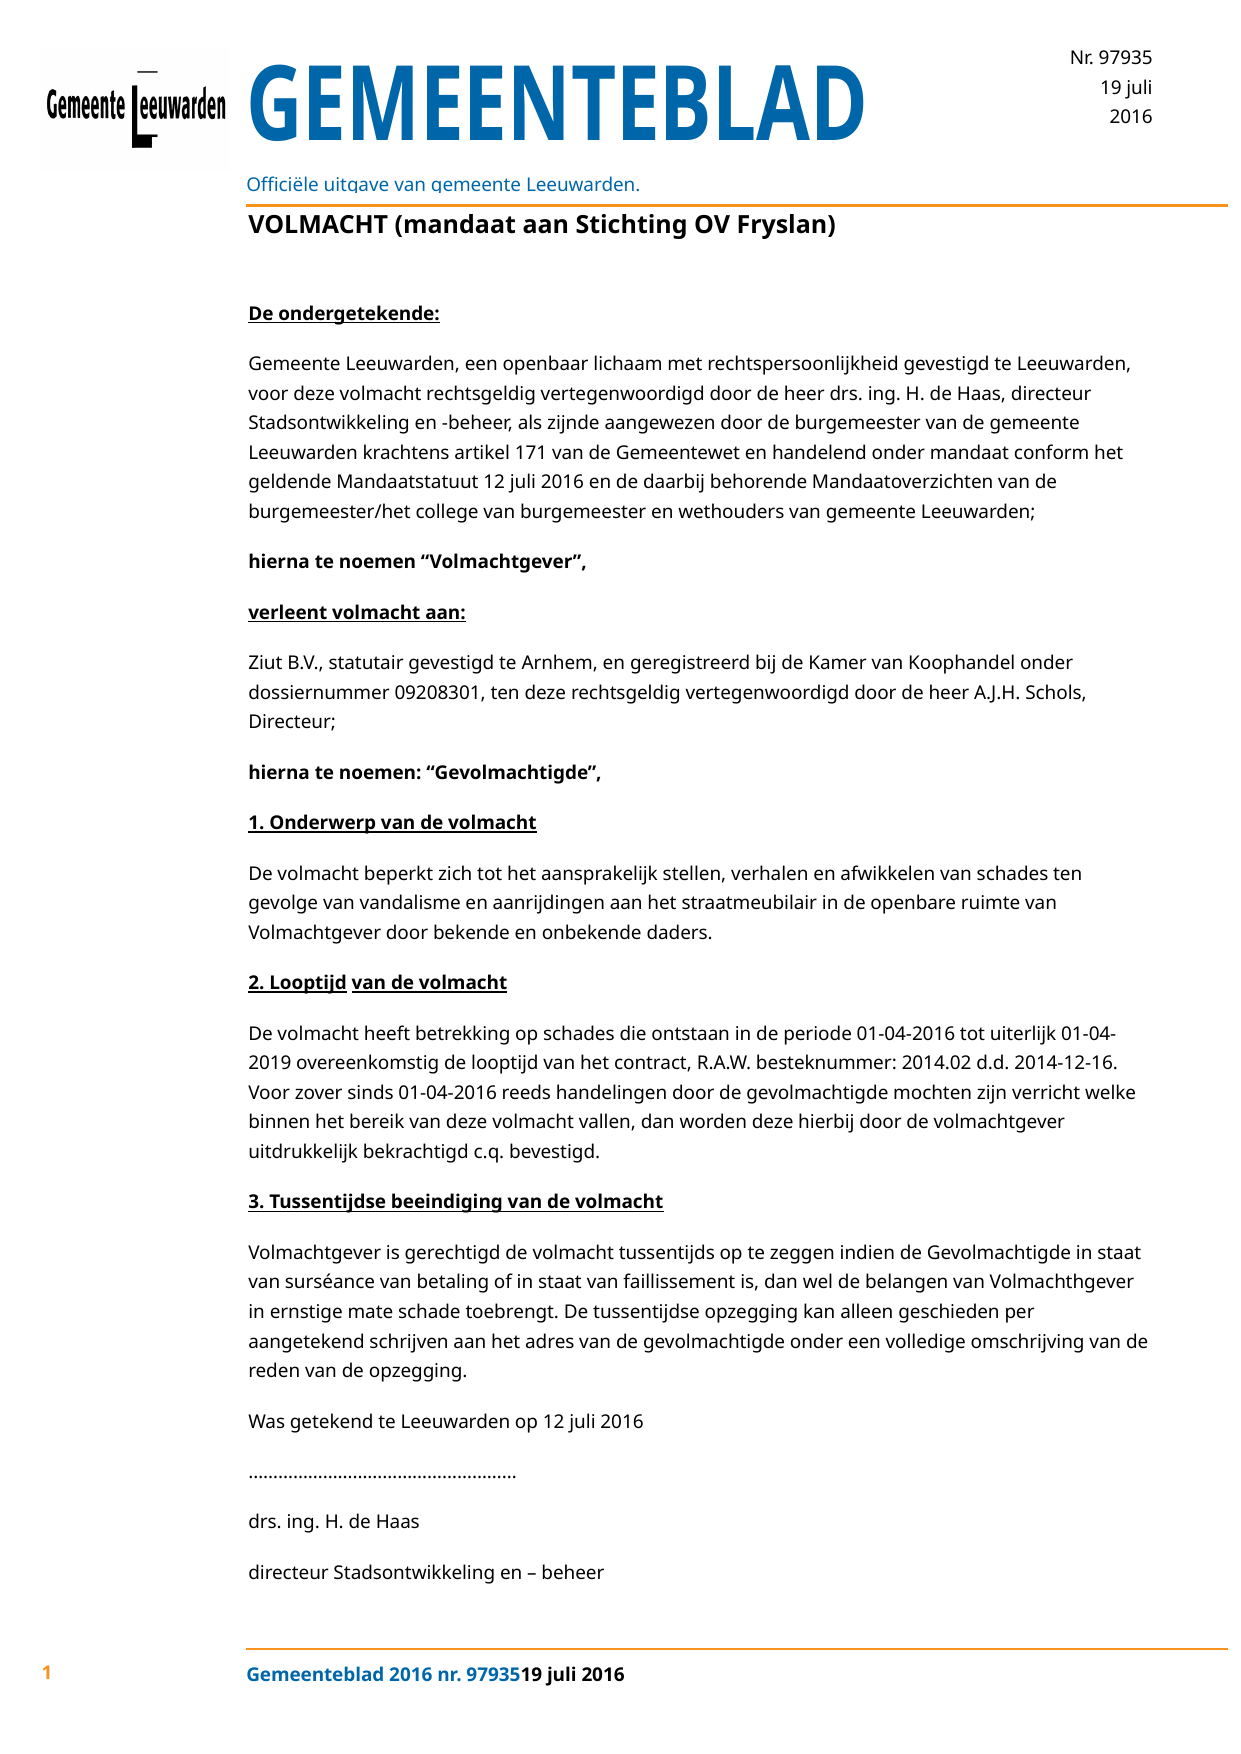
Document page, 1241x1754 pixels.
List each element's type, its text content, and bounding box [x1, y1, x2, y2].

text Volmachtgever is gerechtigd de volmacht tussentijds op te zeggen indien de Gevolmachtigde in staat van surséance van betaling of in staat van faillissement is, dan wel de belangen van Volmachthgever in ernstige mate schade toebrengt. De tussentijdse opzegging kan alleen geschieden per aangetekend schrijven aan het adres van de gevolmachtigde onder een volledige omschrijving van de reden van de opzegging. [248, 1239, 1152, 1383]
text Was getekend te Leeuwarden op 12 juli 2016 [248, 1408, 1152, 1433]
text ……………………………………………… [248, 1458, 1152, 1484]
text drs. ing. H. de Haas [248, 1509, 1152, 1534]
text 3. Tussentijdse beeindiging van de volmacht [248, 1189, 1152, 1214]
text 2. Looptijd van de volmacht [248, 969, 1152, 995]
text verleent volmacht aan: [248, 599, 1152, 625]
text Gemeente Leeuwarden, een openbaar lichaam met rechtspersoonlijkheid gevestigd te Leeuwarden, voor deze volmacht rechtsgeldig vertegenwoordigd door de heer drs. ing. H. de Haas, directeur Stadsontwikkeling en -beheer, als zijnde aangewezen door de burgemeester van de gemeente Leeuwarden krachtens artikel 171 van de Gemeentewet en handelend onder mandaat conform het geldende Mandaatstatuut 12 juli 2016 en de daarbij behorende Mandaatoverzichten van de burgemeester/het college van burgemeester en wethouders van gemeente Leeuwarden; [248, 350, 1152, 524]
text De ondergetekende: [248, 300, 1152, 326]
text VOLMACHT (mandaat aan Stichting OV Fryslan) [248, 207, 1152, 241]
text De volmacht heeft betrekking op schades die ontstaan in de periode 01-04-2016 tot uiterlijk 01-04-2019 overeenkomstig de looptijd van het contract, R.A.W. besteknummer: 2014.02 d.d. 2014-12-16. Voor zover sinds 01-04-2016 reeds handelingen door de gevolmachtigde mochten zijn verricht welke binnen het bereik van deze volmacht vallen, dan worden deze hierbij door de volmachtgever uitdrukkelijk bekrachtigd c.q. bevestigd. [248, 1020, 1152, 1164]
picture [41, 47, 231, 172]
text hierna te noemen “Volmachtgever”, [248, 549, 1152, 574]
text hierna te noemen: “Gevolmachtigde”, [248, 759, 1152, 785]
text directeur Stadsontwikkeling en – beheer [248, 1559, 1152, 1585]
text 1. Onderwerp van de volmacht [248, 809, 1152, 835]
text De volmacht beperkt zich tot het aansprakelijk stellen, verhalen en afwikkelen van schades ten gevolge van vandalisme en aanrijdingen aan het straatmeubilair in de openbare ruimte van Volmachtgever door bekende en onbekende daders. [248, 860, 1152, 945]
text Ziut B.V., statutair gevestigd te Arnhem, en geregistreerd bij de Kamer van Koophandel onder dossiernummer 09208301, ten deze rechtsgeldig vertegenwoordigd door de heer A.J.H. Schols, Directeur; [248, 649, 1152, 734]
